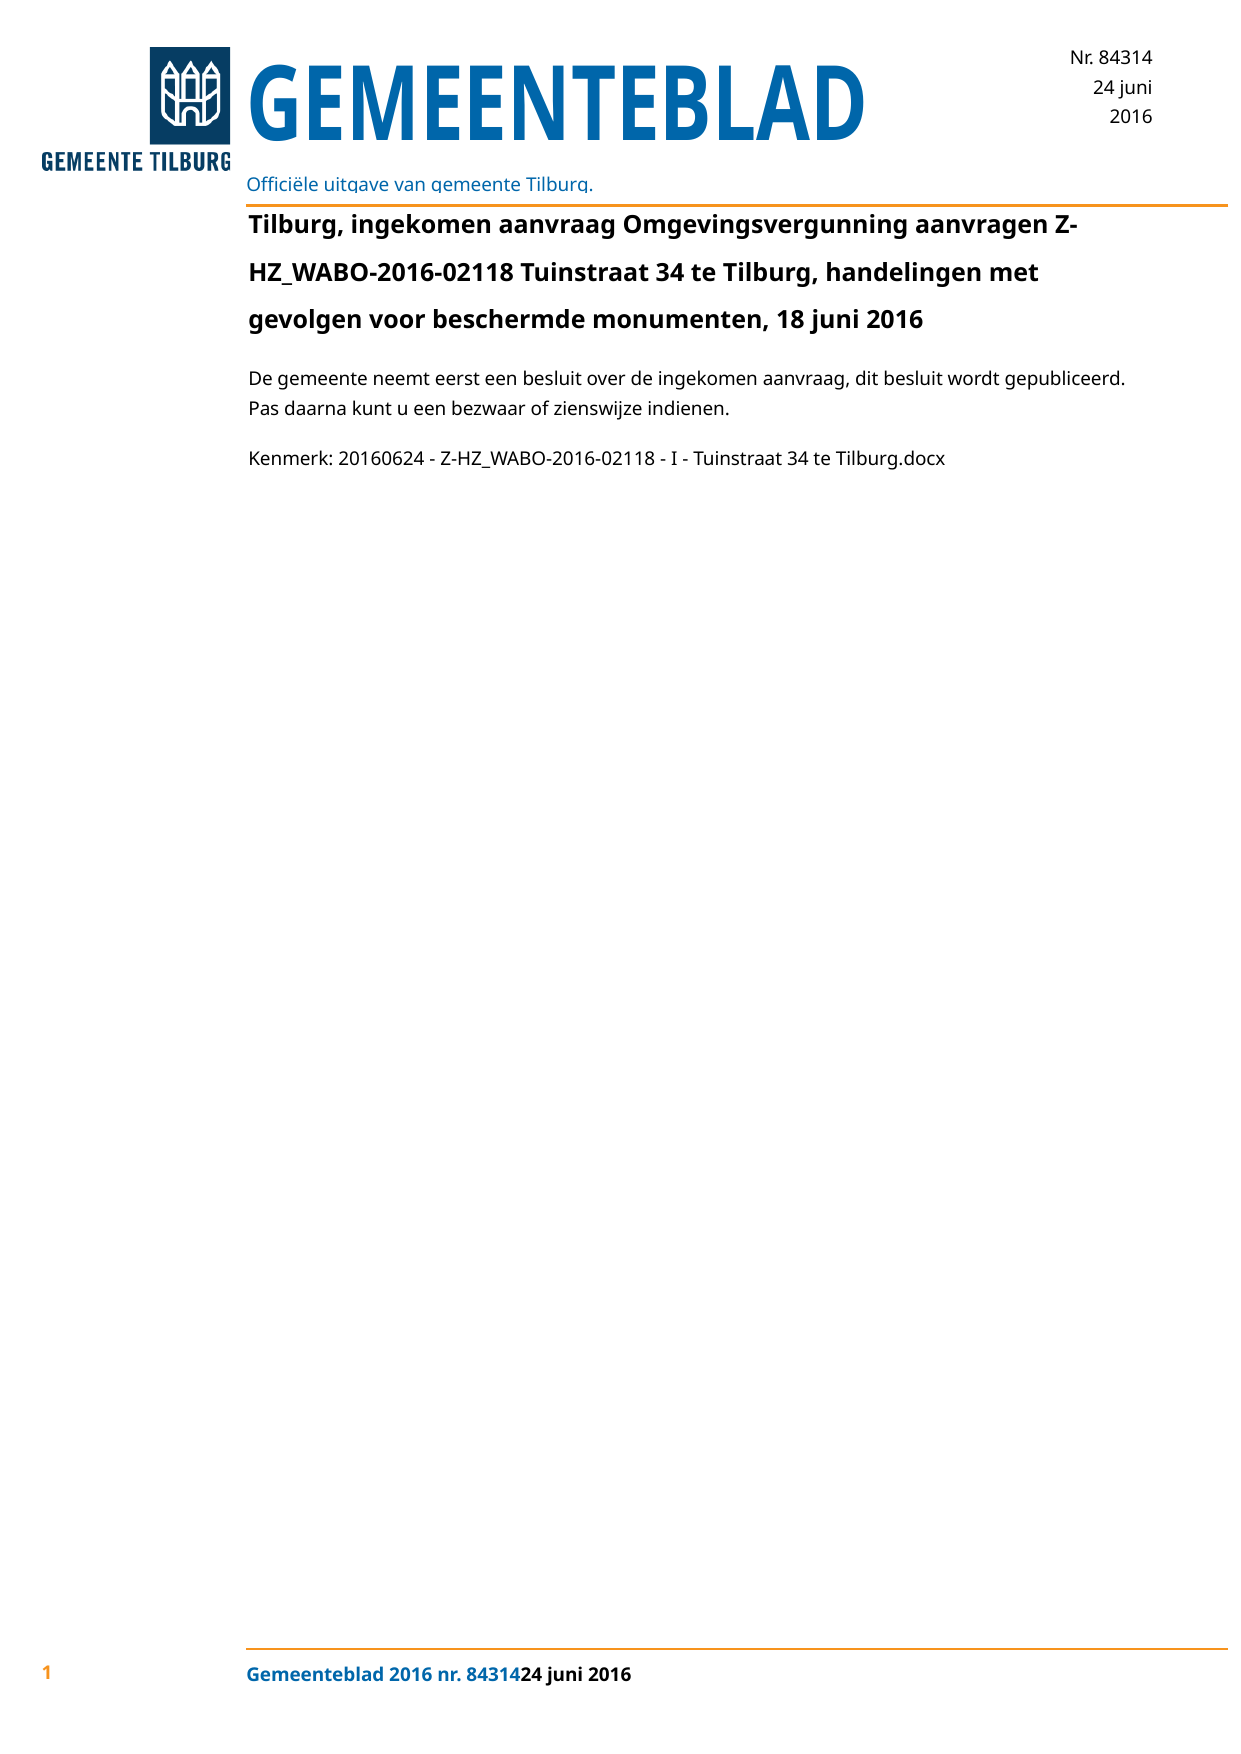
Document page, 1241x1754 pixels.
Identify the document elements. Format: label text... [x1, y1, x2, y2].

text Kenmerk: 20160624 - Z-HZ_WABO-2016-02118 - I - Tuinstraat 34 te Tilburg.docx [248, 446, 1152, 471]
text Tilburg, ingekomen aanvraag Omgevingsvergunning aanvragen Z-HZ_WABO-2016-02118 Tuinstraat 34 te Tilburg, handelingen met gevolgen voor beschermde monumenten, 18 juni 2016 [248, 207, 1152, 336]
text De gemeente neemt eerst een besluit over de ingekomen aanvraag, dit besluit wordt gepubliceerd. Pas daarna kunt u een bezwaar of zienswijze indienen. [248, 366, 1152, 421]
picture [41, 47, 231, 172]
